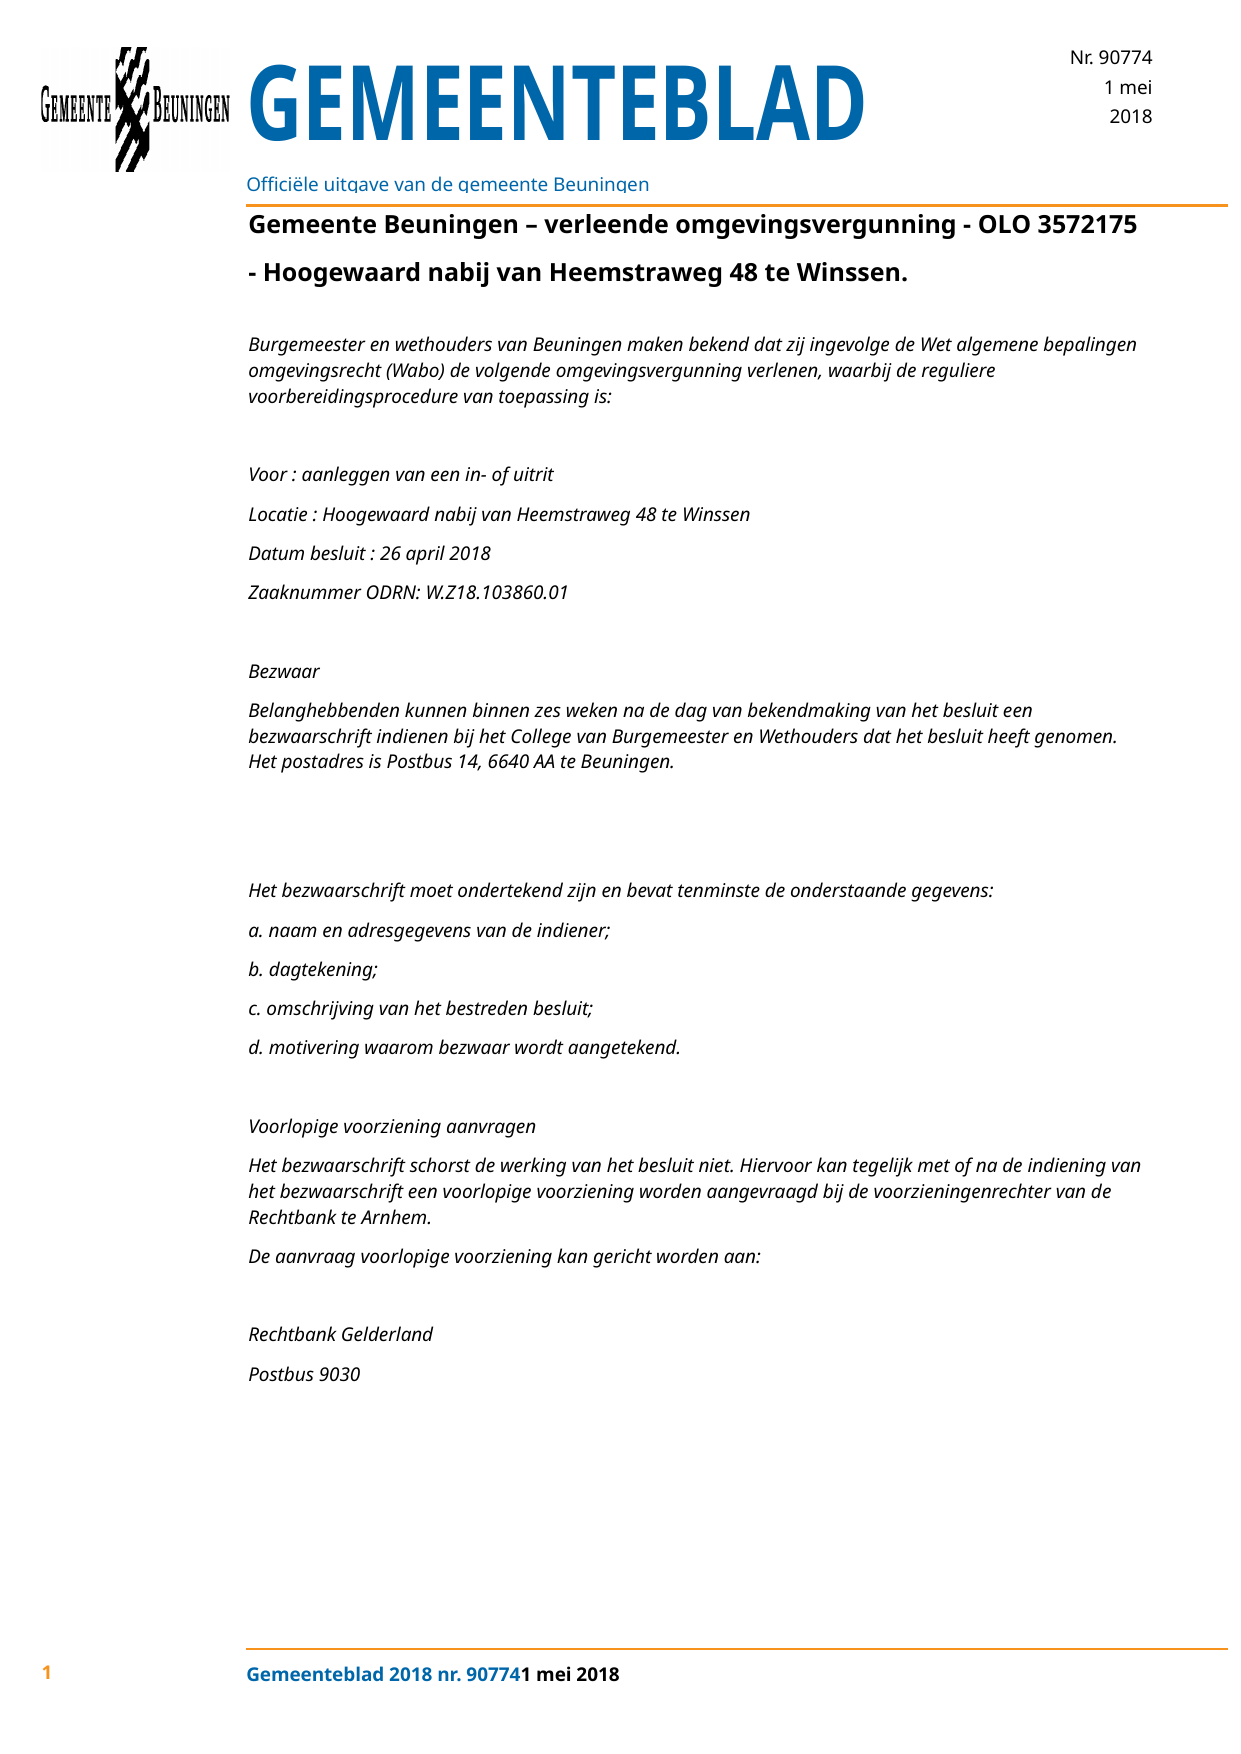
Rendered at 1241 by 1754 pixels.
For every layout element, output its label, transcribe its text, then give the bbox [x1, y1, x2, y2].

text Rechtbank Gelderland [248, 1322, 1152, 1347]
text Locatie : Hoogewaard nabij van Heemstraweg 48 te Winssen [248, 501, 1152, 526]
text Voor : aanleggen van een in- of uitrit [248, 461, 1152, 487]
text De aanvraag voorlopige voorziening kan gericht worden aan: [248, 1243, 1152, 1269]
text c. omschrijving van het bestreden besluit; [248, 995, 1152, 1021]
text a. naam en adresgegevens van de indiener; [248, 917, 1152, 942]
text Het bezwaarschrift schorst de werking van het besluit niet. Hiervoor kan tegelijk met of na de indiening van het bezwaarschrift een voorlopige voorziening worden aangevraagd bij de voorzieningenrechter van de Rechtbank te Arnhem. [248, 1152, 1152, 1229]
text Zaaknummer ODRN: W.Z18.103860.01 [248, 579, 1152, 605]
text Bezwaar [248, 658, 1152, 683]
text Postbus 9030 [248, 1361, 1152, 1387]
text b. dagtekening; [248, 956, 1152, 982]
text Gemeente Beuningen – verleende omgevingsvergunning - OLO 3572175 - Hoogewaard nabij van Heemstraweg 48 te Winssen. [248, 207, 1152, 288]
text d. motivering waarom bezwaar wordt aangetekend. [248, 1034, 1152, 1060]
text Belanghebbenden kunnen binnen zes weken na de dag van bekendmaking van het besluit een bezwaarschrift indienen bij het College van Burgemeester en Wethouders dat het besluit heeft genomen. Het postadres is Postbus 14, 6640 AA te Beuningen. [248, 697, 1152, 774]
picture [41, 47, 231, 172]
text Het bezwaarschrift moet ondertekend zijn en bevat tenminste de onderstaande gegevens: [248, 877, 1152, 903]
text Datum besluit : 26 april 2018 [248, 540, 1152, 566]
text Voorlopige voorziening aanvragen [248, 1113, 1152, 1139]
text Burgemeester en wethouders van Beuningen maken bekend dat zij ingevolge de Wet algemene bepalingen omgevingsrecht (Wabo) de volgende omgevingsvergunning verlenen, waarbij de reguliere voorbereidingsprocedure van toepassing is: [248, 331, 1152, 409]
